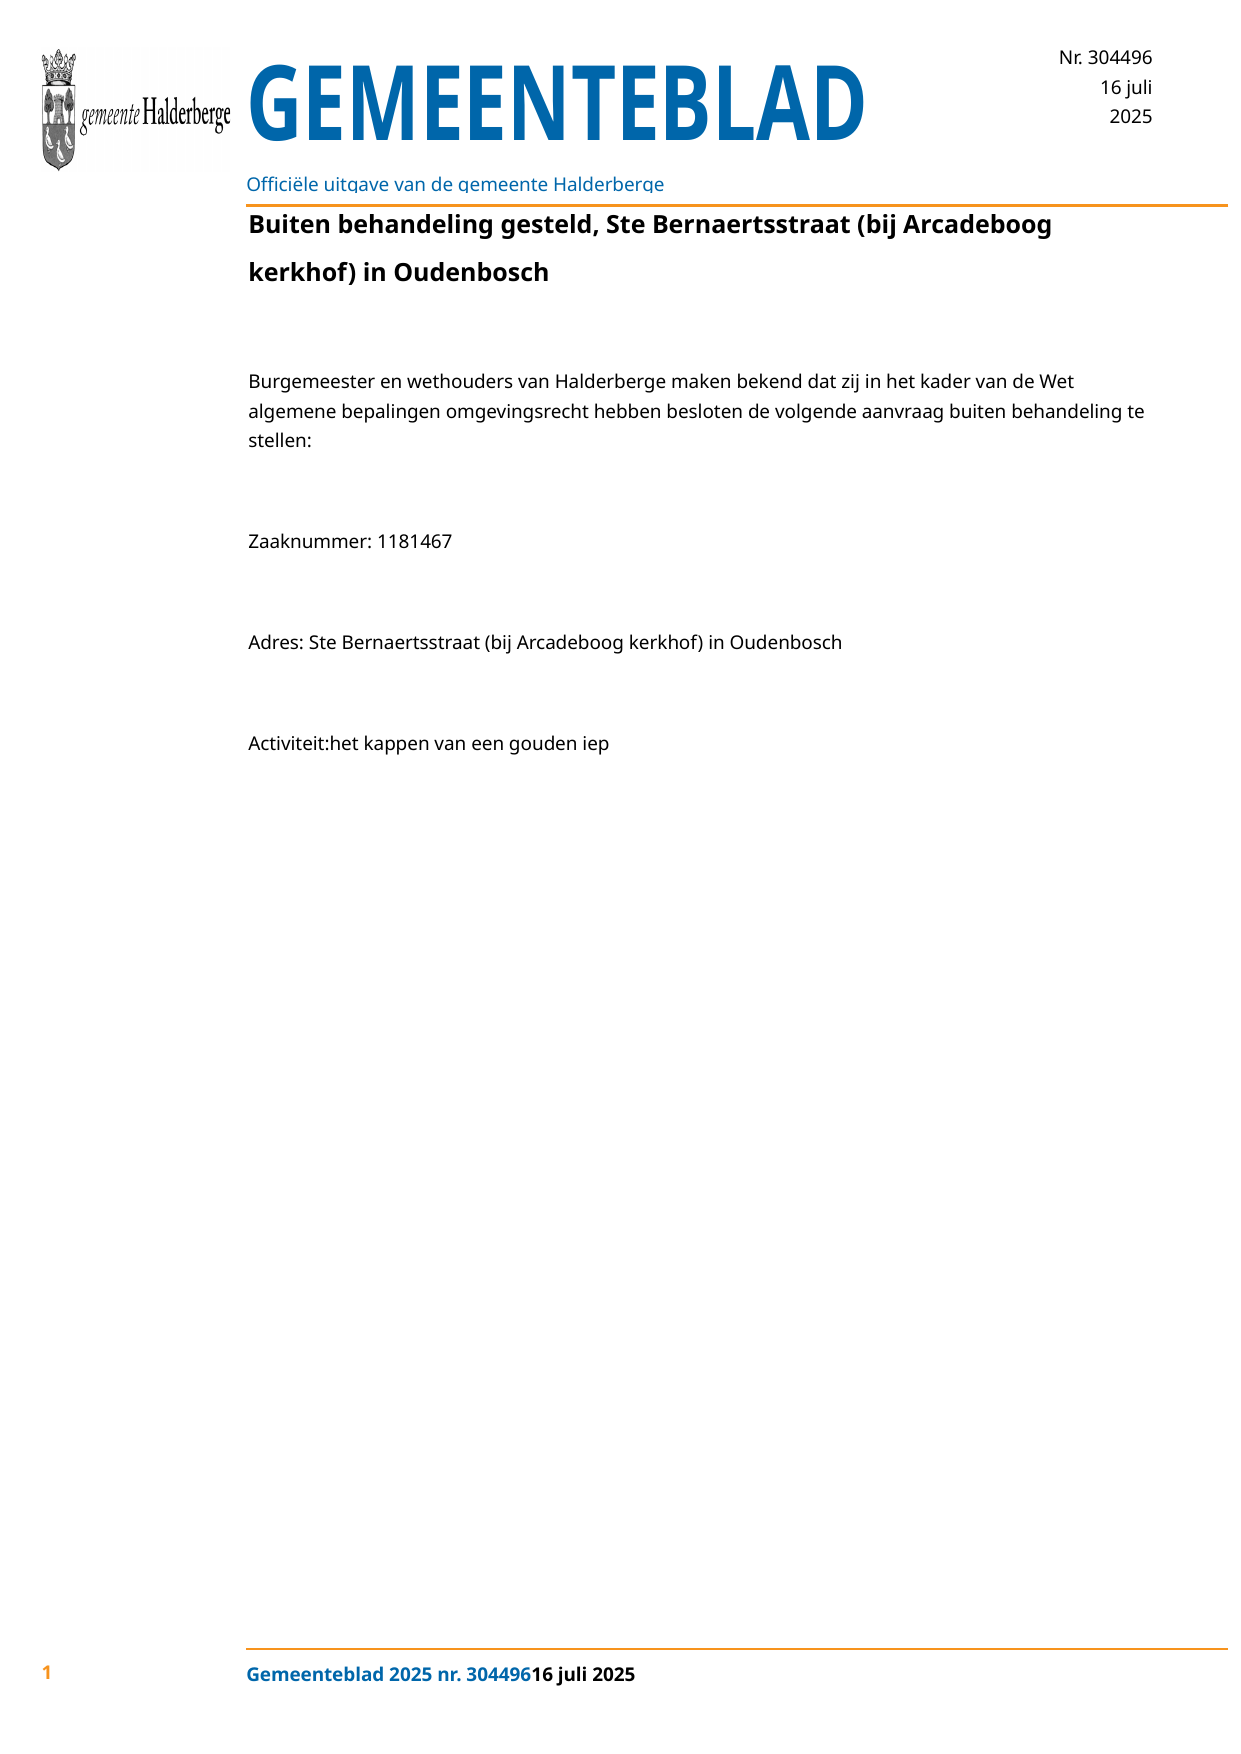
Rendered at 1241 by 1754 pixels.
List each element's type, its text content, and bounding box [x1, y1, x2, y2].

text Adres: Ste Bernaertsstraat (bij Arcadeboog kerkhof) in Oudenbosch [248, 629, 1152, 655]
picture [41, 47, 231, 172]
text Buiten behandeling gesteld, Ste Bernaertsstraat (bij Arcadeboog kerkhof) in Oudenbosch [248, 207, 1152, 288]
text Zaaknummer: 1181467 [248, 528, 1152, 554]
text Activiteit:het kappen van een gouden iep [248, 730, 1152, 756]
text Burgemeester en wethouders van Halderberge maken bekend dat zij in het kader van de Wet algemene bepalingen omgevingsrecht hebben besloten de volgende aanvraag buiten behandeling te stellen: [248, 368, 1152, 453]
